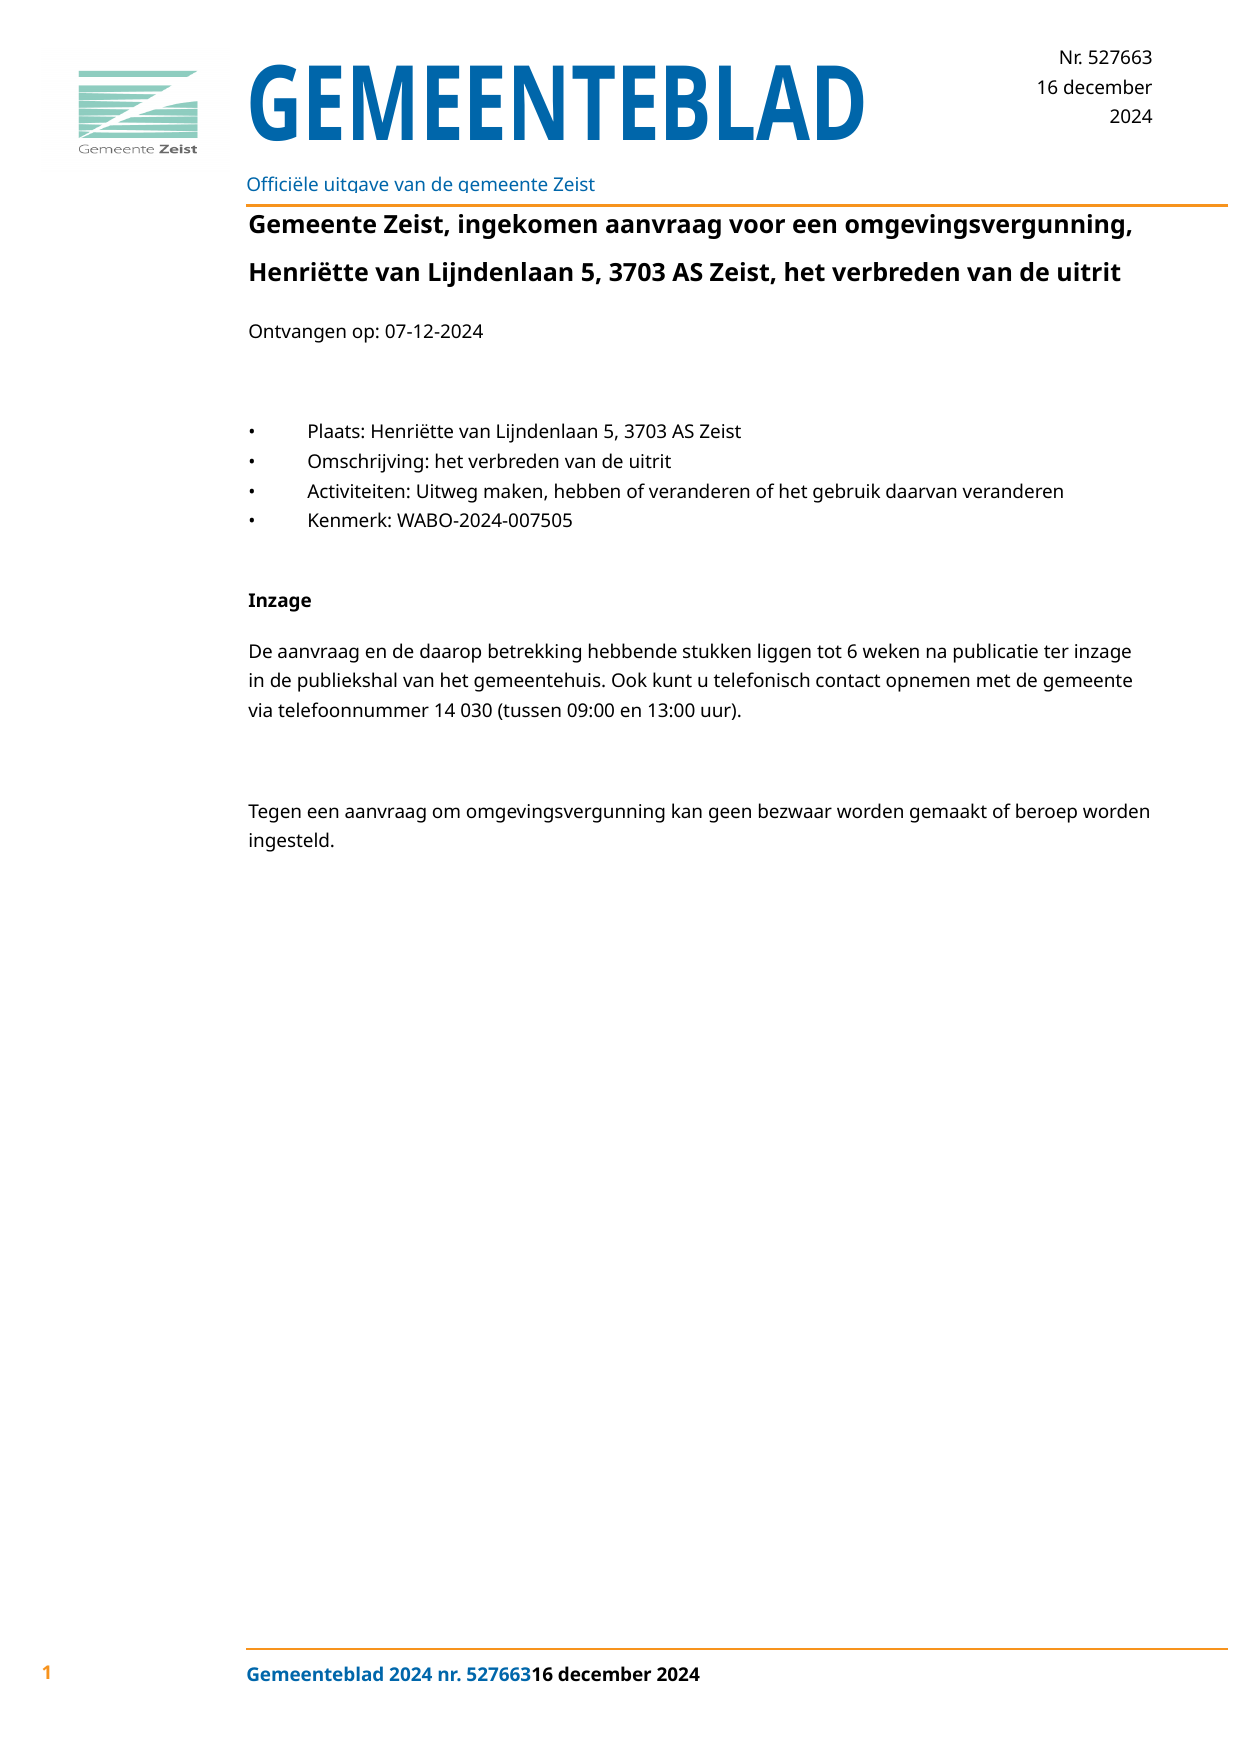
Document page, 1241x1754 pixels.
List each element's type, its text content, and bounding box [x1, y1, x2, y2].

picture [41, 47, 231, 172]
text De aanvraag en de daarop betrekking hebbende stukken liggen tot 6 weken na publicatie ter inzage in de publiekshal van het gemeentehuis. Ook kunt u telefonisch contact opnemen met de gemeente via telefoonnummer 14 030 (tussen 09:00 en 13:00 uur). [248, 638, 1152, 723]
list Plaats: Henriëtte van Lijndenlaan 5, 3703 AS Zeist [248, 419, 1152, 444]
text Gemeente Zeist, ingekomen aanvraag voor een omgevingsvergunning, Henriëtte van Lijndenlaan 5, 3703 AS Zeist, het verbreden van de uitrit [248, 207, 1152, 288]
text Inzage [248, 587, 1152, 613]
list Activiteiten: Uitweg maken, hebben of veranderen of het gebruik daarvan veranderen [248, 478, 1152, 504]
list Kenmerk: WABO-2024-007505 [248, 507, 1152, 533]
text Ontvangen op: 07-12-2024 [248, 318, 1152, 344]
text Tegen een aanvraag om omgevingsvergunning kan geen bezwaar worden gemaakt of beroep worden ingesteld. [248, 798, 1152, 853]
list Omschrijving: het verbreden van de uitrit [248, 448, 1152, 474]
